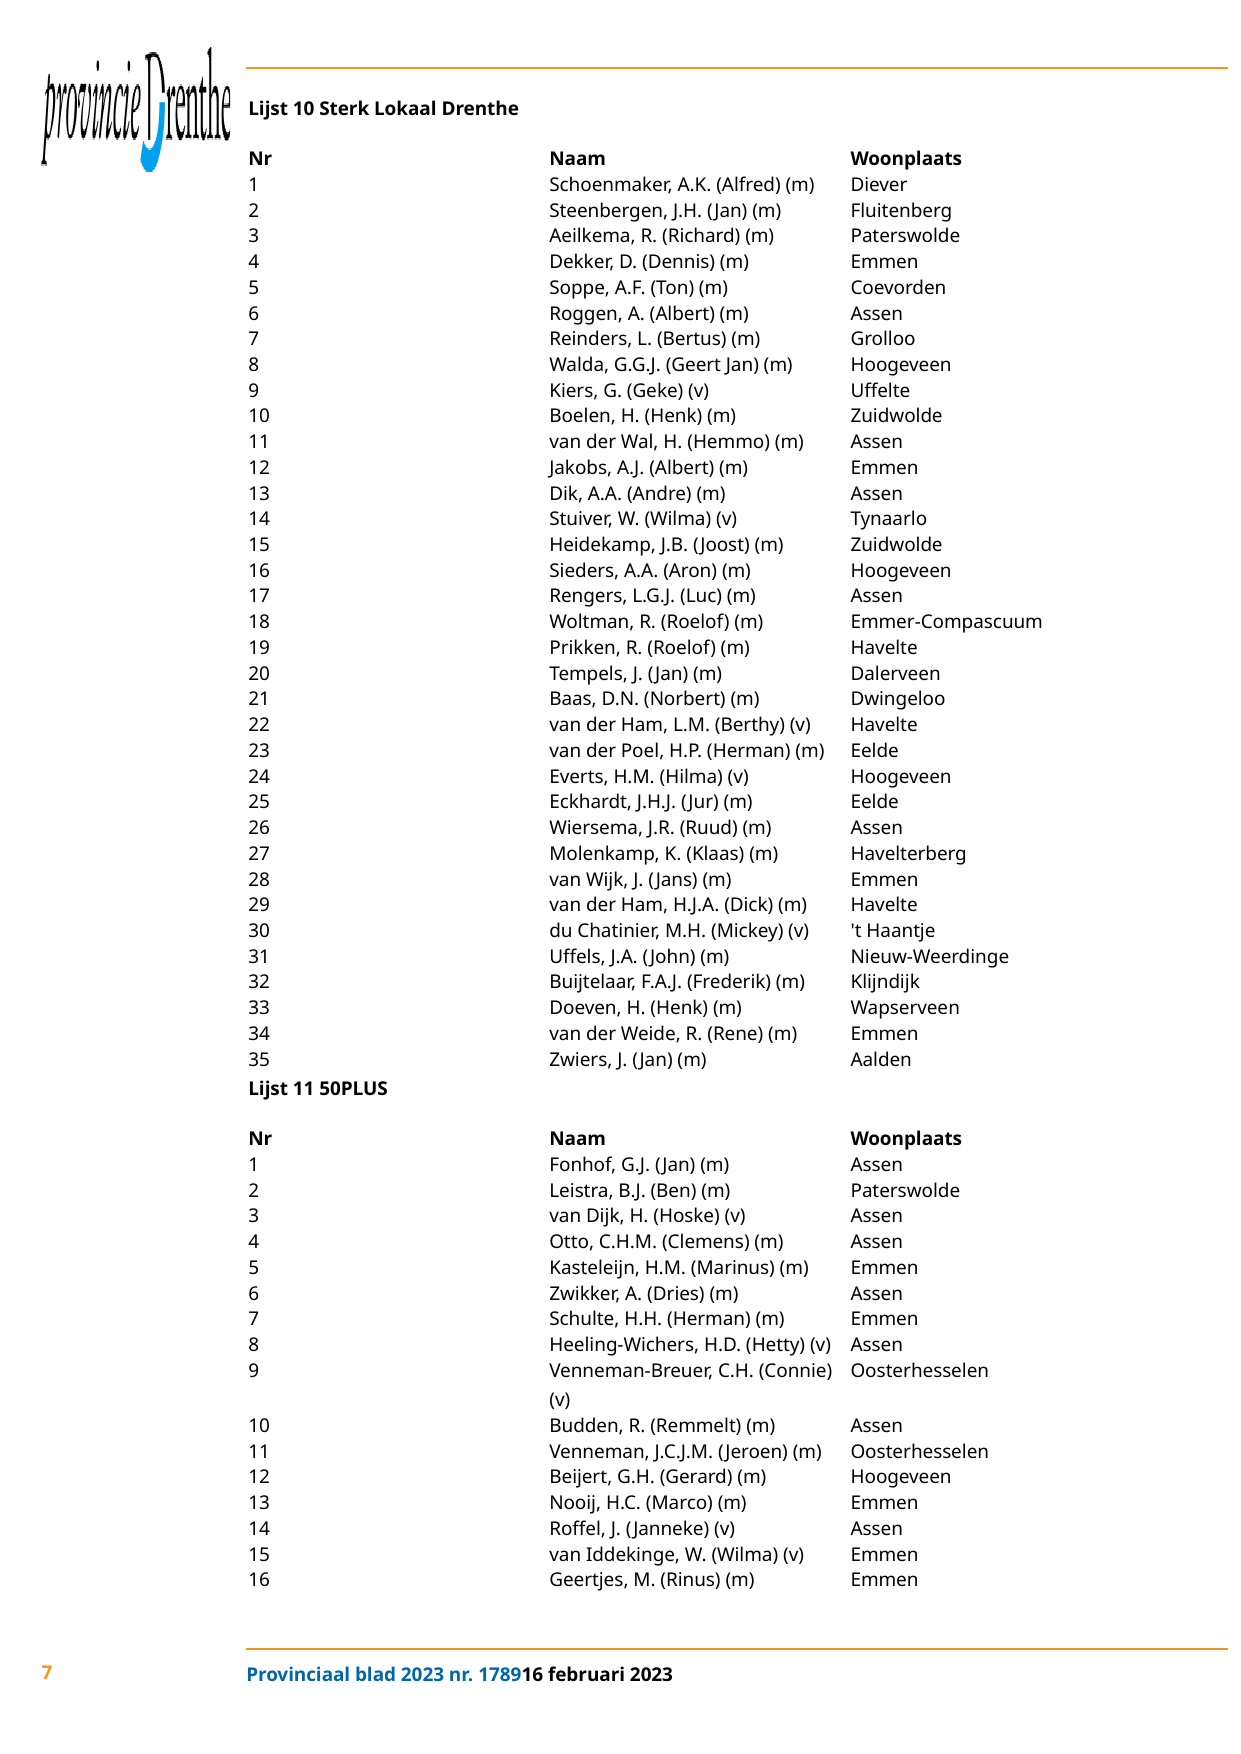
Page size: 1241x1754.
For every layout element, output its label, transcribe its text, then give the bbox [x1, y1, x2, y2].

table_cell Kasteleijn, H.M. (Marinus) (m) [549, 1254, 850, 1280]
table_cell 6 [248, 1280, 549, 1305]
table_cell Fonhof, G.J. (Jan) (m) [549, 1151, 850, 1177]
table_cell Doeven, H. (Henk) (m) [549, 994, 850, 1020]
table_cell 31 [248, 943, 549, 969]
table_cell Dwingeloo [850, 686, 1152, 711]
table_cell 9 [248, 1357, 549, 1412]
table_cell 13 [248, 1489, 549, 1515]
table_cell 34 [248, 1020, 549, 1046]
table_cell van Iddekinge, W. (Wilma) (v) [549, 1541, 850, 1567]
table_cell 27 [248, 840, 549, 866]
table_cell 24 [248, 763, 549, 788]
table_cell Assen [850, 480, 1152, 506]
table_cell Roffel, J. (Janneke) (v) [549, 1515, 850, 1541]
table_cell 1 [248, 171, 549, 197]
table_cell Rengers, L.G.J. (Luc) (m) [549, 583, 850, 608]
table_cell Baas, D.N. (Norbert) (m) [549, 686, 850, 711]
table_cell Roggen, A. (Albert) (m) [549, 300, 850, 325]
table_cell Wiersema, J.R. (Ruud) (m) [549, 814, 850, 840]
table_cell 16 [248, 1567, 549, 1592]
table_cell Zwiers, J. (Jan) (m) [549, 1046, 850, 1072]
table_cell Reinders, L. (Bertus) (m) [549, 325, 850, 351]
table_cell van der Ham, L.M. (Berthy) (v) [549, 711, 850, 737]
table_cell 11 [248, 428, 549, 454]
table_cell Prikken, R. (Roelof) (m) [549, 634, 850, 660]
table_cell Stuiver, W. (Wilma) (v) [549, 506, 850, 531]
table_cell 8 [248, 351, 549, 377]
table_cell Hoogeveen [850, 1464, 1152, 1489]
table_cell Dalerveen [850, 660, 1152, 686]
table_cell Heidekamp, J.B. (Joost) (m) [549, 531, 850, 557]
table_header Woonplaats [850, 1125, 1152, 1151]
table_cell 5 [248, 274, 549, 300]
table_cell Uffels, J.A. (John) (m) [549, 943, 850, 969]
table_cell Emmen [850, 454, 1152, 480]
table_cell Aeilkema, R. (Richard) (m) [549, 223, 850, 248]
table_cell Oosterhesselen [850, 1438, 1152, 1464]
table_cell 20 [248, 660, 549, 686]
table_cell 5 [248, 1254, 549, 1280]
table_cell Assen [850, 583, 1152, 608]
table_cell Emmen [850, 1020, 1152, 1046]
table_cell Emmen [850, 1567, 1152, 1592]
table_cell Everts, H.M. (Hilma) (v) [549, 763, 850, 788]
table_cell Assen [850, 1515, 1152, 1541]
table_cell 13 [248, 480, 549, 506]
table_cell 6 [248, 300, 549, 325]
table_cell Nooij, H.C. (Marco) (m) [549, 1489, 850, 1515]
table_cell Emmen [850, 866, 1152, 891]
table_cell Eelde [850, 789, 1152, 814]
table_cell Leistra, B.J. (Ben) (m) [549, 1177, 850, 1202]
table_cell 4 [248, 1228, 549, 1254]
picture [41, 47, 231, 172]
table_cell 30 [248, 917, 549, 943]
table_cell Woltman, R. (Roelof) (m) [549, 609, 850, 634]
table_cell 12 [248, 454, 549, 480]
table_cell 19 [248, 634, 549, 660]
table_cell 15 [248, 1541, 549, 1567]
table_cell Emmen [850, 1305, 1152, 1331]
table_cell Assen [850, 300, 1152, 325]
table_cell Assen [850, 814, 1152, 840]
table_cell Steenbergen, J.H. (Jan) (m) [549, 197, 850, 222]
table_cell 29 [248, 891, 549, 917]
table_cell Budden, R. (Remmelt) (m) [549, 1412, 850, 1438]
table_cell 2 [248, 197, 549, 222]
table_cell 7 [248, 1305, 549, 1331]
table_cell Assen [850, 1412, 1152, 1438]
table_cell Aalden [850, 1046, 1152, 1072]
table_cell 23 [248, 737, 549, 763]
table_cell Assen [850, 1331, 1152, 1357]
table_cell Oosterhesselen [850, 1357, 1152, 1412]
table_cell Havelte [850, 891, 1152, 917]
table_cell Boelen, H. (Henk) (m) [549, 403, 850, 428]
table_cell Coevorden [850, 274, 1152, 300]
table_cell du Chatinier, M.H. (Mickey) (v) [549, 917, 850, 943]
table_cell Beijert, G.H. (Gerard) (m) [549, 1464, 850, 1489]
table_cell Tynaarlo [850, 506, 1152, 531]
table_cell Molenkamp, K. (Klaas) (m) [549, 840, 850, 866]
table_cell Dekker, D. (Dennis) (m) [549, 248, 850, 274]
table_cell Venneman-Breuer, C.H. (Connie) (v) [549, 1357, 850, 1412]
table_cell Assen [850, 1228, 1152, 1254]
table_cell Emmen [850, 1254, 1152, 1280]
table_cell Havelterberg [850, 840, 1152, 866]
table_cell 7 [248, 325, 549, 351]
table_header Naam [549, 1125, 850, 1151]
table_cell Zwikker, A. (Dries) (m) [549, 1280, 850, 1305]
table_cell 15 [248, 531, 549, 557]
table_cell 11 [248, 1438, 549, 1464]
table_cell 3 [248, 1203, 549, 1228]
table_cell 14 [248, 506, 549, 531]
table_cell Otto, C.H.M. (Clemens) (m) [549, 1228, 850, 1254]
table_cell Emmer-Compascuum [850, 609, 1152, 634]
table_cell Hoogeveen [850, 351, 1152, 377]
table_cell Schulte, H.H. (Herman) (m) [549, 1305, 850, 1331]
table_cell Assen [850, 1280, 1152, 1305]
table_cell 3 [248, 223, 549, 248]
text Lijst 10 Sterk Lokaal Drenthe [248, 95, 1152, 121]
table_cell Geertjes, M. (Rinus) (m) [549, 1567, 850, 1592]
table_cell 1 [248, 1151, 549, 1177]
table_cell Havelte [850, 711, 1152, 737]
table_cell Soppe, A.F. (Ton) (m) [549, 274, 850, 300]
table_cell 12 [248, 1464, 549, 1489]
table_cell Emmen [850, 248, 1152, 274]
table_cell van Wijk, J. (Jans) (m) [549, 866, 850, 891]
table_cell van der Weide, R. (Rene) (m) [549, 1020, 850, 1046]
table_cell Havelte [850, 634, 1152, 660]
table_cell 8 [248, 1331, 549, 1357]
table_cell 2 [248, 1177, 549, 1202]
table_cell Nieuw-Weerdinge [850, 943, 1152, 969]
table_cell 10 [248, 403, 549, 428]
table_cell Zuidwolde [850, 403, 1152, 428]
table_cell Sieders, A.A. (Aron) (m) [549, 557, 850, 583]
table_cell Schoenmaker, A.K. (Alfred) (m) [549, 171, 850, 197]
text Lijst 11 50PLUS [248, 1075, 1152, 1101]
table_cell Hoogeveen [850, 763, 1152, 788]
table_cell 22 [248, 711, 549, 737]
table_cell Buijtelaar, F.A.J. (Frederik) (m) [549, 969, 850, 994]
table_cell van der Ham, H.J.A. (Dick) (m) [549, 891, 850, 917]
table_cell 9 [248, 377, 549, 403]
table_header Nr [248, 1125, 549, 1151]
table_cell Diever [850, 171, 1152, 197]
table_cell 16 [248, 557, 549, 583]
table_cell 25 [248, 789, 549, 814]
table_cell Hoogeveen [850, 557, 1152, 583]
table_header Naam [549, 145, 850, 171]
table_cell Wapserveen [850, 994, 1152, 1020]
table_cell Assen [850, 1151, 1152, 1177]
table_cell 18 [248, 609, 549, 634]
table_cell Heeling-Wichers, H.D. (Hetty) (v) [549, 1331, 850, 1357]
table_cell Paterswolde [850, 223, 1152, 248]
table_cell Dik, A.A. (Andre) (m) [549, 480, 850, 506]
table_cell 17 [248, 583, 549, 608]
table_cell Eckhardt, J.H.J. (Jur) (m) [549, 789, 850, 814]
table_cell van der Wal, H. (Hemmo) (m) [549, 428, 850, 454]
table_cell Zuidwolde [850, 531, 1152, 557]
table_cell Paterswolde [850, 1177, 1152, 1202]
table_cell 28 [248, 866, 549, 891]
table_cell Assen [850, 428, 1152, 454]
table_cell 33 [248, 994, 549, 1020]
table_cell Klijndijk [850, 969, 1152, 994]
table_cell 't Haantje [850, 917, 1152, 943]
table_cell Kiers, G. (Geke) (v) [549, 377, 850, 403]
table_cell 10 [248, 1412, 549, 1438]
table_cell 32 [248, 969, 549, 994]
table_cell Eelde [850, 737, 1152, 763]
table_cell Uffelte [850, 377, 1152, 403]
table_cell Walda, G.G.J. (Geert Jan) (m) [549, 351, 850, 377]
table_cell van der Poel, H.P. (Herman) (m) [549, 737, 850, 763]
table_cell van Dijk, H. (Hoske) (v) [549, 1203, 850, 1228]
table_header Nr [248, 145, 549, 171]
table_cell 14 [248, 1515, 549, 1541]
table_cell Grolloo [850, 325, 1152, 351]
table_cell 35 [248, 1046, 549, 1072]
table_cell Tempels, J. (Jan) (m) [549, 660, 850, 686]
table_cell Emmen [850, 1489, 1152, 1515]
table_cell Emmen [850, 1541, 1152, 1567]
table_cell 21 [248, 686, 549, 711]
table_cell Assen [850, 1203, 1152, 1228]
table_header Woonplaats [850, 145, 1152, 171]
table_cell 26 [248, 814, 549, 840]
table_cell Jakobs, A.J. (Albert) (m) [549, 454, 850, 480]
table_cell 4 [248, 248, 549, 274]
table_cell Venneman, J.C.J.M. (Jeroen) (m) [549, 1438, 850, 1464]
table_cell Fluitenberg [850, 197, 1152, 222]
